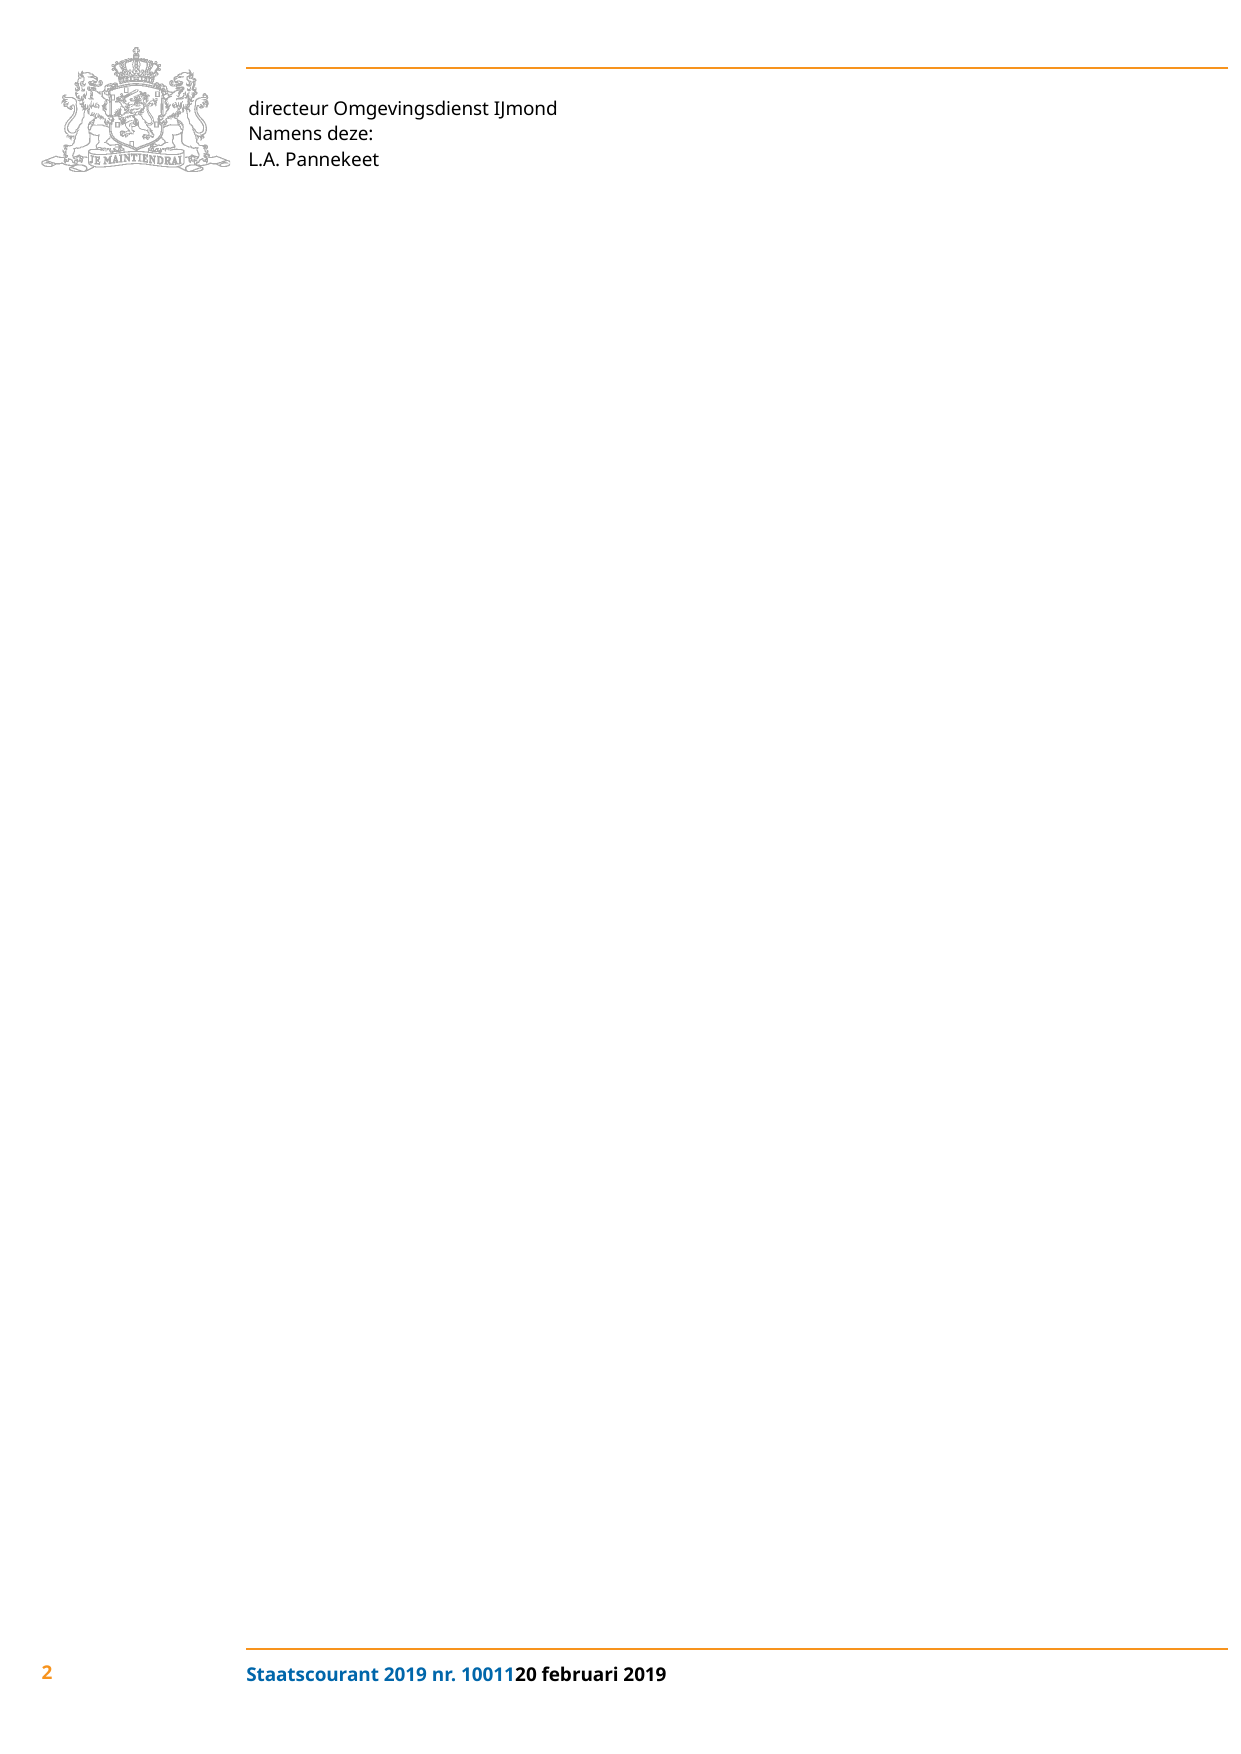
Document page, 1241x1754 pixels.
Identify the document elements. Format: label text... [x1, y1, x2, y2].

text directeur Omgevingsdienst IJmond [248, 95, 1152, 121]
text Namens deze: [248, 121, 1152, 146]
picture [41, 47, 231, 172]
text L.A. Pannekeet [248, 146, 1152, 172]
